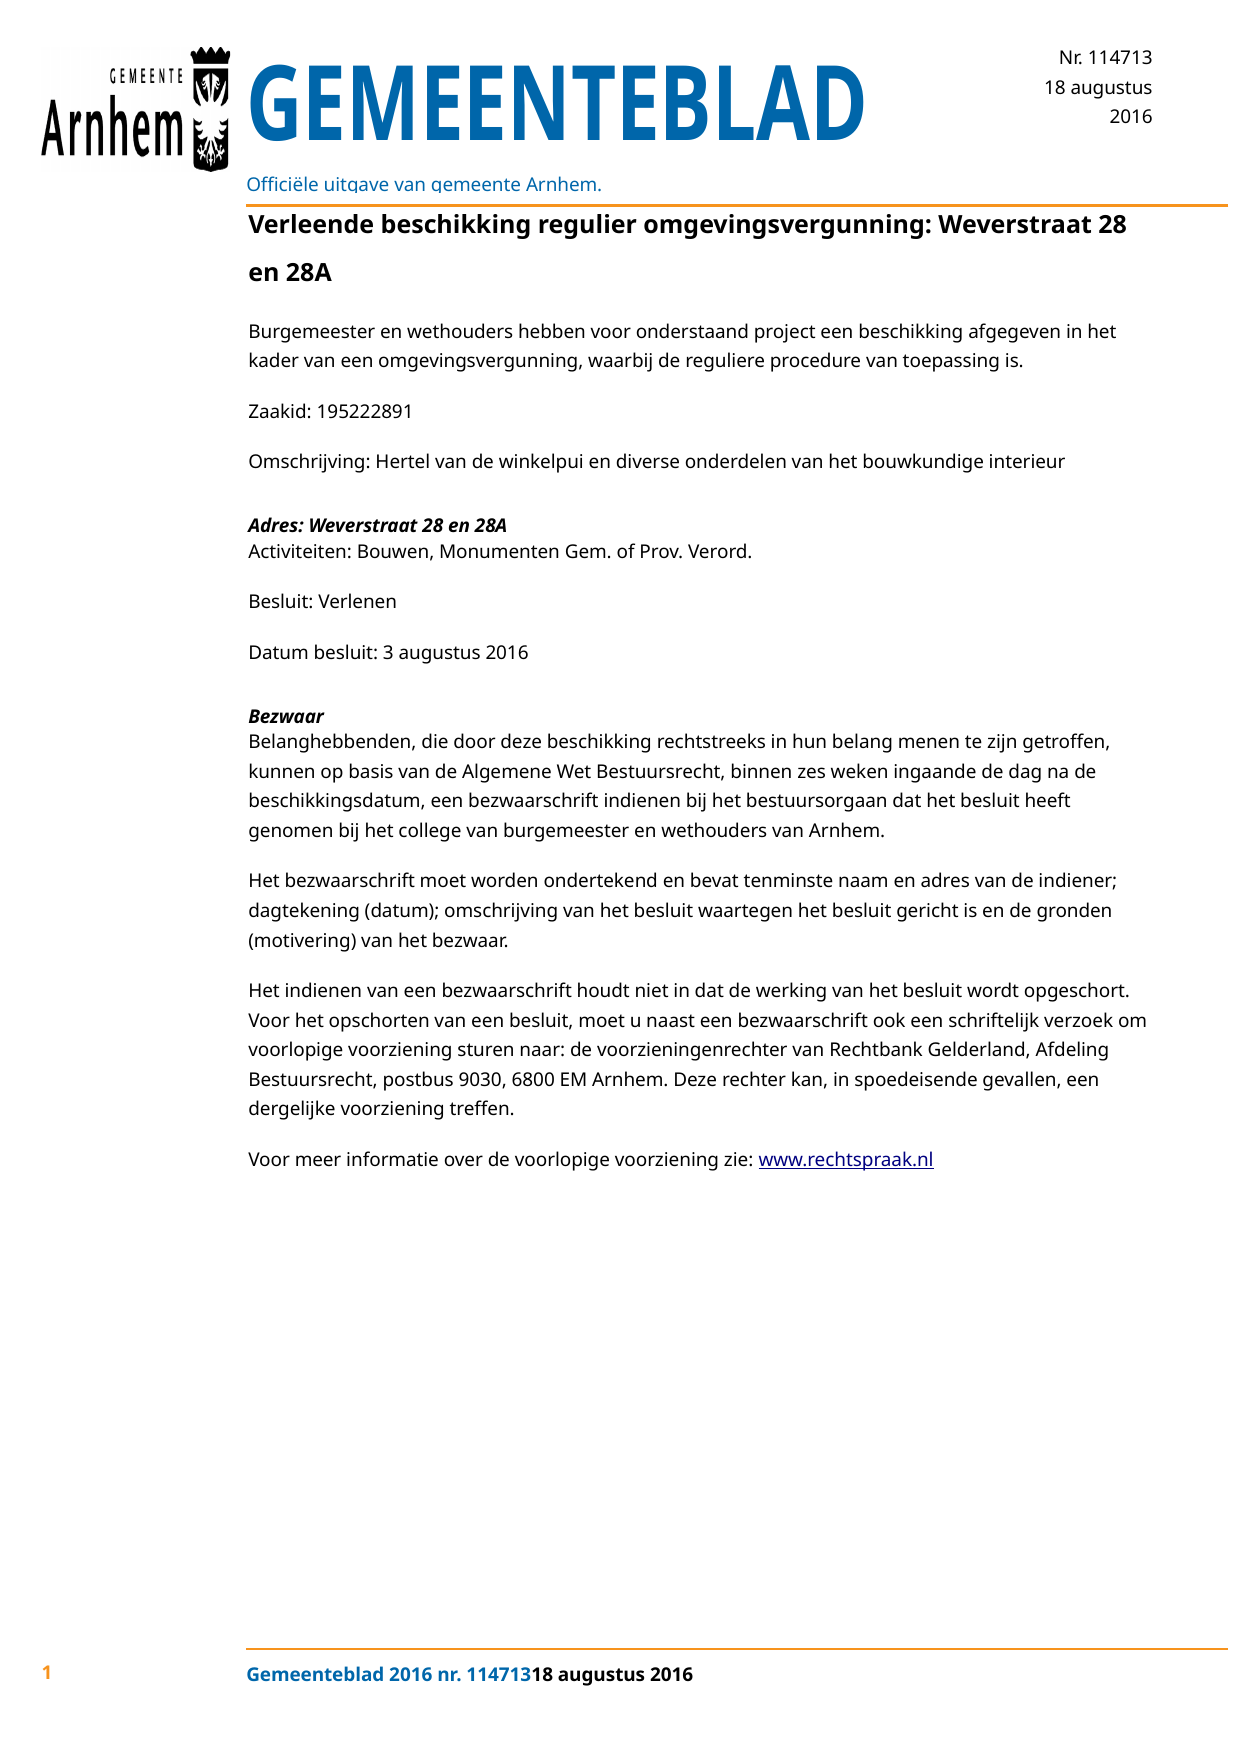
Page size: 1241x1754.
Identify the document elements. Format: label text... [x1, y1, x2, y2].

text Belanghebbenden, die door deze beschikking rechtstreeks in hun belang menen te zijn getroffen, kunnen op basis van de Algemene Wet Bestuursrecht, binnen zes weken ingaande de dag na de beschikkingsdatum, een bezwaarschrift indienen bij het bestuursorgaan dat het besluit heeft genomen bij het college van burgemeester en wethouders van Arnhem. [248, 728, 1152, 843]
picture [41, 47, 231, 172]
text Datum besluit: 3 augustus 2016 [248, 639, 1152, 664]
text Besluit: Verlenen [248, 588, 1152, 614]
text Bezwaar [248, 703, 1152, 728]
text Zaakid: 195222891 [248, 398, 1152, 424]
text Activiteiten: Bouwen, Monumenten Gem. of Prov. Verord. [248, 538, 1152, 564]
text Burgemeester en wethouders hebben voor onderstaand project een beschikking afgegeven in het kader van een omgevingsvergunning, waarbij de reguliere procedure van toepassing is. [248, 318, 1152, 373]
text Verleende beschikking regulier omgevingsvergunning: Weverstraat 28 en 28A [248, 207, 1152, 288]
text Het indienen van een bezwaarschrift houdt niet in dat de werking van het besluit wordt opgeschort. Voor het opschorten van een besluit, moet u naast een bezwaarschrift ook een schriftelijk verzoek om voorlopige voorziening sturen naar: de voorzieningenrechter van Rechtbank Gelderland, Afdeling Bestuursrecht, postbus 9030, 6800 EM Arnhem. Deze rechter kan, in spoedeisende gevallen, een dergelijke voorziening treffen. [248, 977, 1152, 1121]
text Het bezwaarschrift moet worden ondertekend en bevat tenminste naam en adres van de indiener; dagtekening (datum); omschrijving van het besluit waartegen het besluit gericht is en de gronden (motivering) van het bezwaar. [248, 868, 1152, 953]
text Voor meer informatie over de voorlopige voorziening zie: www.rechtspraak.nl [248, 1146, 1152, 1172]
text Adres: Weverstraat 28 en 28A [248, 512, 1152, 538]
text Omschrijving: Hertel van de winkelpui en diverse onderdelen van het bouwkundige interieur [248, 448, 1152, 474]
